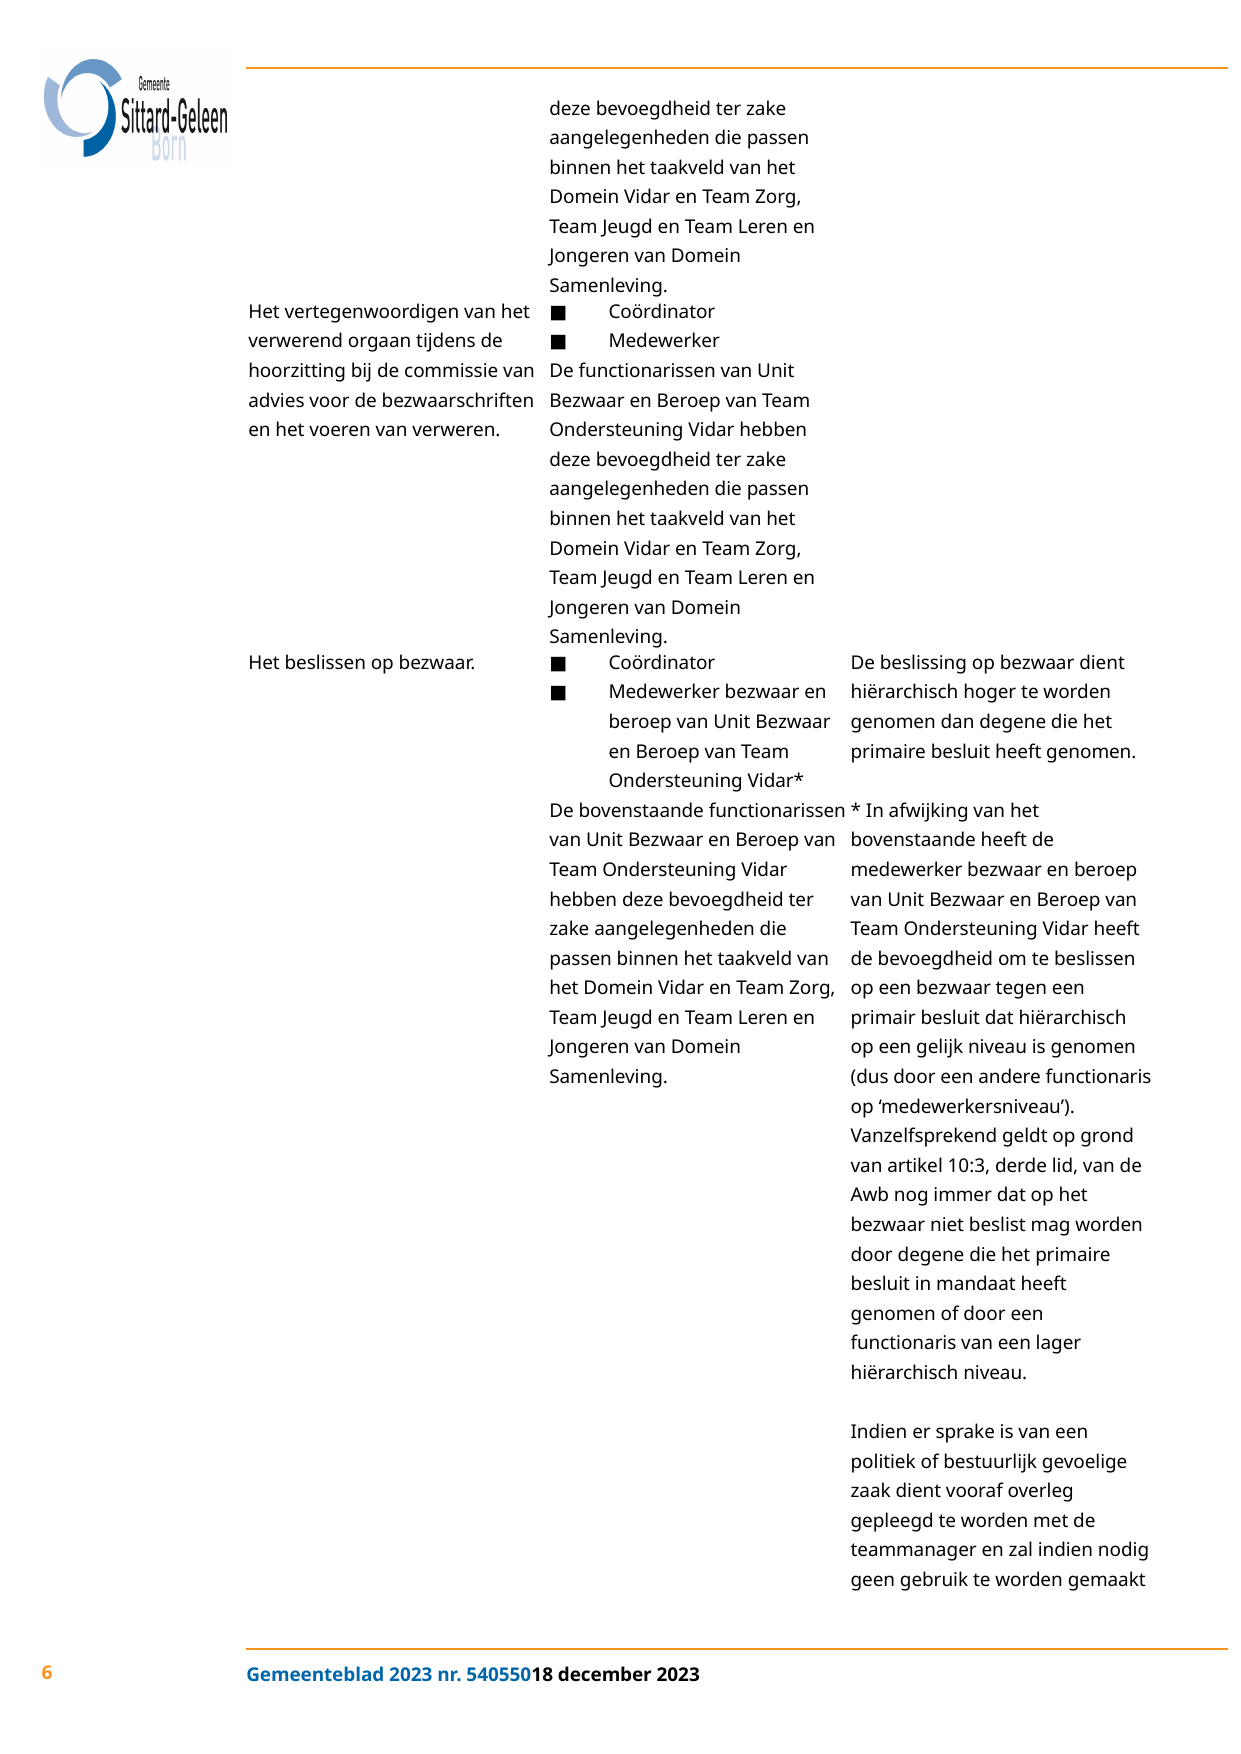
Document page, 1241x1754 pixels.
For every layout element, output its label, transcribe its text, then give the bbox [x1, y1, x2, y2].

table_cell [850, 95, 1152, 298]
table_cell Het vertegenwoordigen van het verwerend orgaan tijdens de hoorzitting bij de commissie van advies voor de bezwaarschriften en het voeren van verweren. [248, 298, 549, 649]
table_cell Het beslissen op bezwaar. [248, 649, 549, 1592]
table_cell deze bevoegdheid ter zake aangelegenheden die passen binnen het taakveld van het Domein Vidar en Team Zorg, Team Jeugd en Team Leren en Jongeren van Domein Samenleving. [549, 95, 850, 298]
table_cell [248, 95, 549, 298]
table_cell De beslissing op bezwaar dient hiërarchisch hoger te worden genomen dan degene die het primaire besluit heeft genomen. * In afwijking van het bovenstaande heeft de medewerker bezwaar en beroep van Unit Bezwaar en Beroep van Team Ondersteuning Vidar heeft de bevoegdheid om te beslissen op een bezwaar tegen een primair besluit dat hiërarchisch op een gelijk niveau is genomen (dus door een andere functionaris op ‘medewerkersniveau’). Vanzelfsprekend geldt op grond van artikel 10:3, derde lid, van de Awb nog immer dat op het bezwaar niet beslist mag worden door degene die het primaire besluit in mandaat heeft genomen of door een functionaris van een lager hiërarchisch niveau. Indien er sprake is van een politiek of bestuurlijk gevoelige zaak dient vooraf overleg gepleegd te worden met de teammanager en zal indien nodig geen gebruik te worden gemaakt [850, 649, 1152, 1592]
picture [41, 47, 231, 172]
table_cell [850, 298, 1152, 649]
table_cell Coördinator Medewerker De functionarissen van Unit Bezwaar en Beroep van Team Ondersteuning Vidar hebben deze bevoegdheid ter zake aangelegenheden die passen binnen het taakveld van het Domein Vidar en Team Zorg, Team Jeugd en Team Leren en Jongeren van Domein Samenleving. [549, 298, 850, 649]
table_cell Coördinator Medewerker bezwaar en beroep van Unit Bezwaar en Beroep van Team Ondersteuning Vidar* De bovenstaande functionarissen van Unit Bezwaar en Beroep van Team Ondersteuning Vidar hebben deze bevoegdheid ter zake aangelegenheden die passen binnen het taakveld van het Domein Vidar en Team Zorg, Team Jeugd en Team Leren en Jongeren van Domein Samenleving. [549, 649, 850, 1592]
